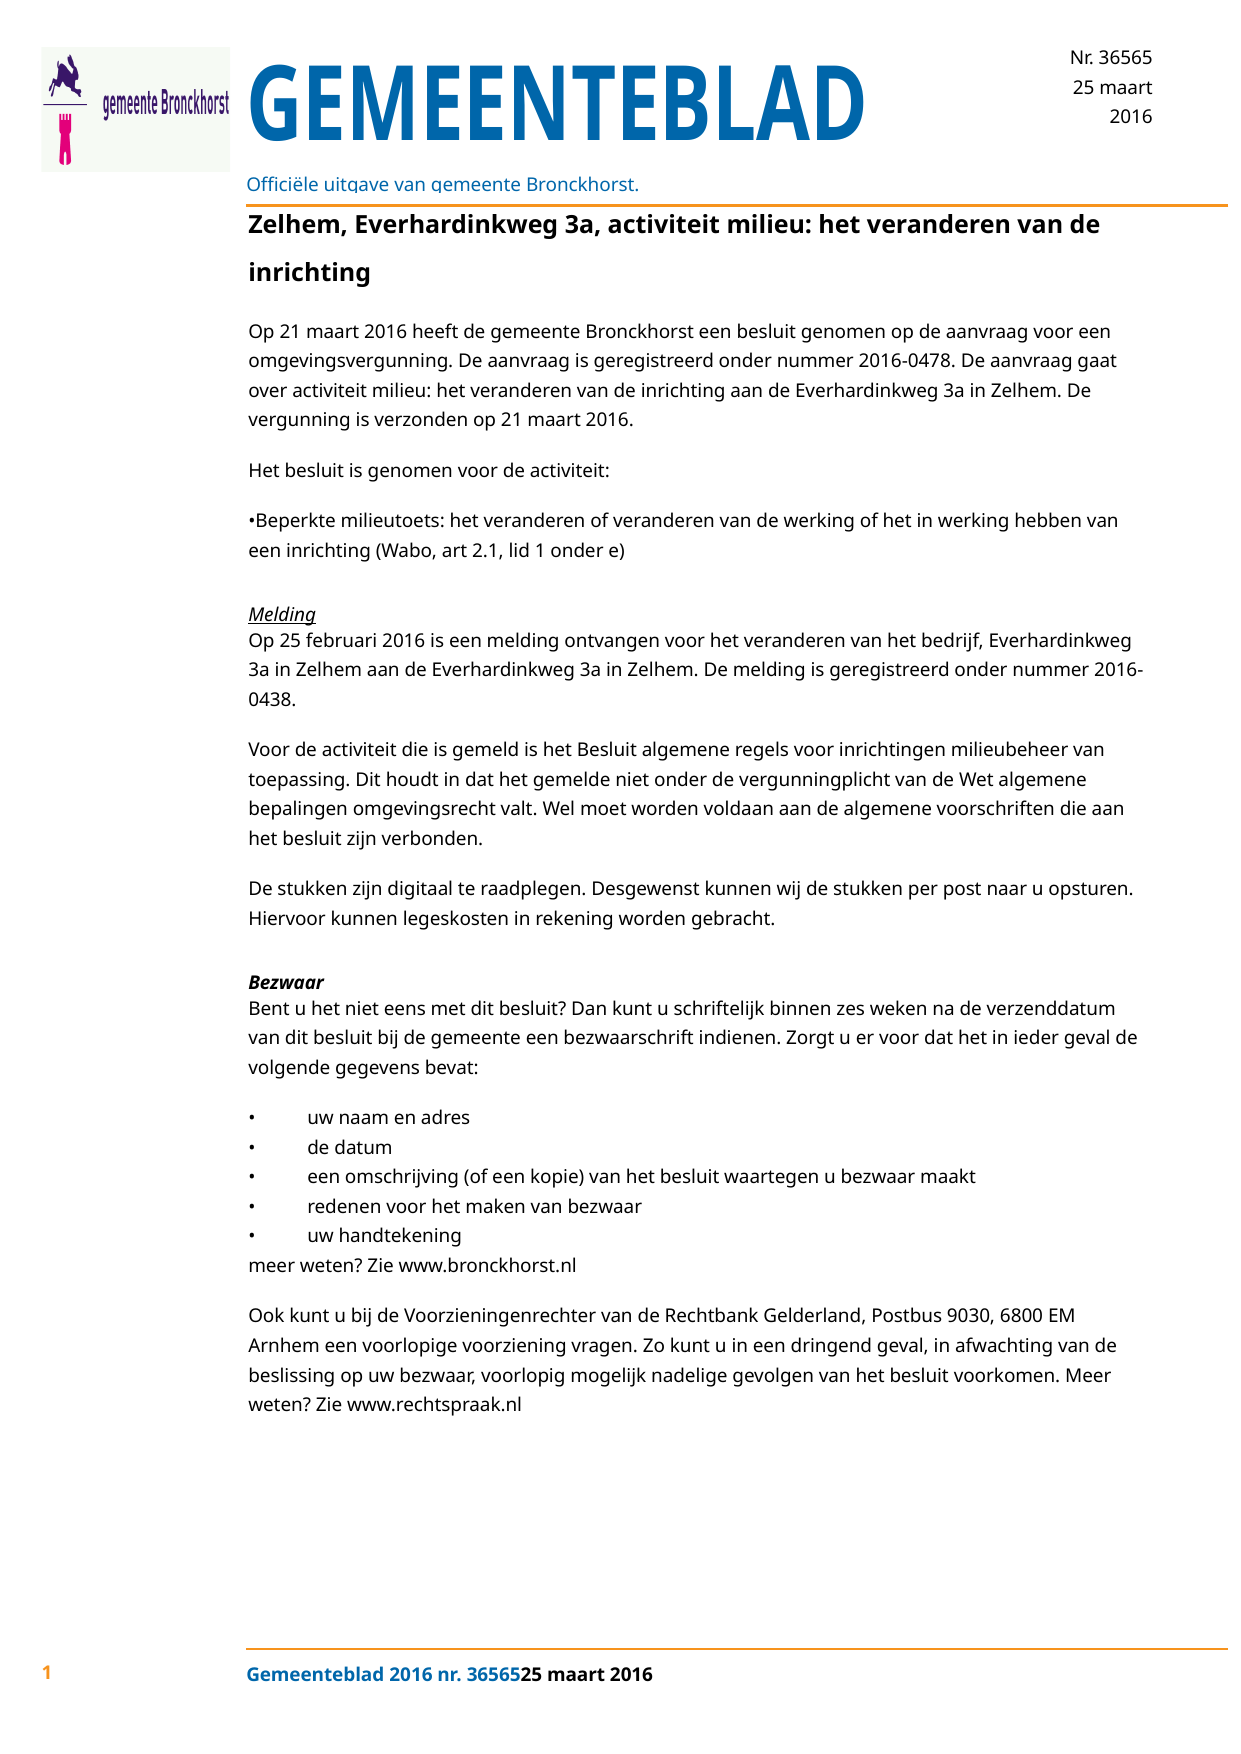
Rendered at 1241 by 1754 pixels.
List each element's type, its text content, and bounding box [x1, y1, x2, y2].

text meer weten? Zie www.bronckhorst.nl [248, 1252, 1152, 1278]
list de datum [248, 1134, 1152, 1160]
text Melding [248, 601, 1152, 627]
text Ook kunt u bij de Voorzieningenrechter van de Rechtbank Gelderland, Postbus 9030, 6800 EM Arnhem een voorlopige voorziening vragen. Zo kunt u in een dringend geval, in afwachting van de beslissing op uw bezwaar, voorlopig mogelijk nadelige gevolgen van het besluit voorkomen. Meer weten? Zie www.rechtspraak.nl [248, 1303, 1152, 1417]
list redenen voor het maken van bezwaar [248, 1193, 1152, 1219]
text Op 25 februari 2016 is een melding ontvangen voor het veranderen van het bedrijf, Everhardinkweg 3a in Zelhem aan de Everhardinkweg 3a in Zelhem. De melding is geregistreerd onder nummer 2016-0438. [248, 627, 1152, 712]
text Zelhem, Everhardinkweg 3a, activiteit milieu: het veranderen van de inrichting [248, 207, 1152, 288]
text •Beperkte milieutoets: het veranderen of veranderen van de werking of het in werking hebben van een inrichting (Wabo, art 2.1, lid 1 onder e) [248, 507, 1152, 563]
picture [41, 47, 231, 172]
list een omschrijving (of een kopie) van het besluit waartegen u bezwaar maakt [248, 1163, 1152, 1189]
text Het besluit is genomen voor de activiteit: [248, 457, 1152, 483]
text Bent u het niet eens met dit besluit? Dan kunt u schriftelijk binnen zes weken na de verzenddatum van dit besluit bij de gemeente een bezwaarschrift indienen. Zorgt u er voor dat het in ieder geval de volgende gegevens bevat: [248, 995, 1152, 1080]
text De stukken zijn digitaal te raadplegen. Desgewenst kunnen wij de stukken per post naar u opsturen. Hiervoor kunnen legeskosten in rekening worden gebracht. [248, 876, 1152, 931]
list uw handtekening [248, 1223, 1152, 1248]
text Voor de activiteit die is gemeld is het Besluit algemene regels voor inrichtingen milieubeheer van toepassing. Dit houdt in dat het gemelde niet onder de vergunningplicht van de Wet algemene bepalingen omgevingsrecht valt. Wel moet worden voldaan aan de algemene voorschriften die aan het besluit zijn verbonden. [248, 736, 1152, 851]
text Op 21 maart 2016 heeft de gemeente Bronckhorst een besluit genomen op de aanvraag voor een omgevingsvergunning. De aanvraag is geregistreerd onder nummer 2016-0478. De aanvraag gaat over activiteit milieu: het veranderen van de inrichting aan de Everhardinkweg 3a in Zelhem. De vergunning is verzonden op 21 maart 2016. [248, 318, 1152, 432]
text Bezwaar [248, 969, 1152, 995]
list uw naam en adres [248, 1104, 1152, 1130]
